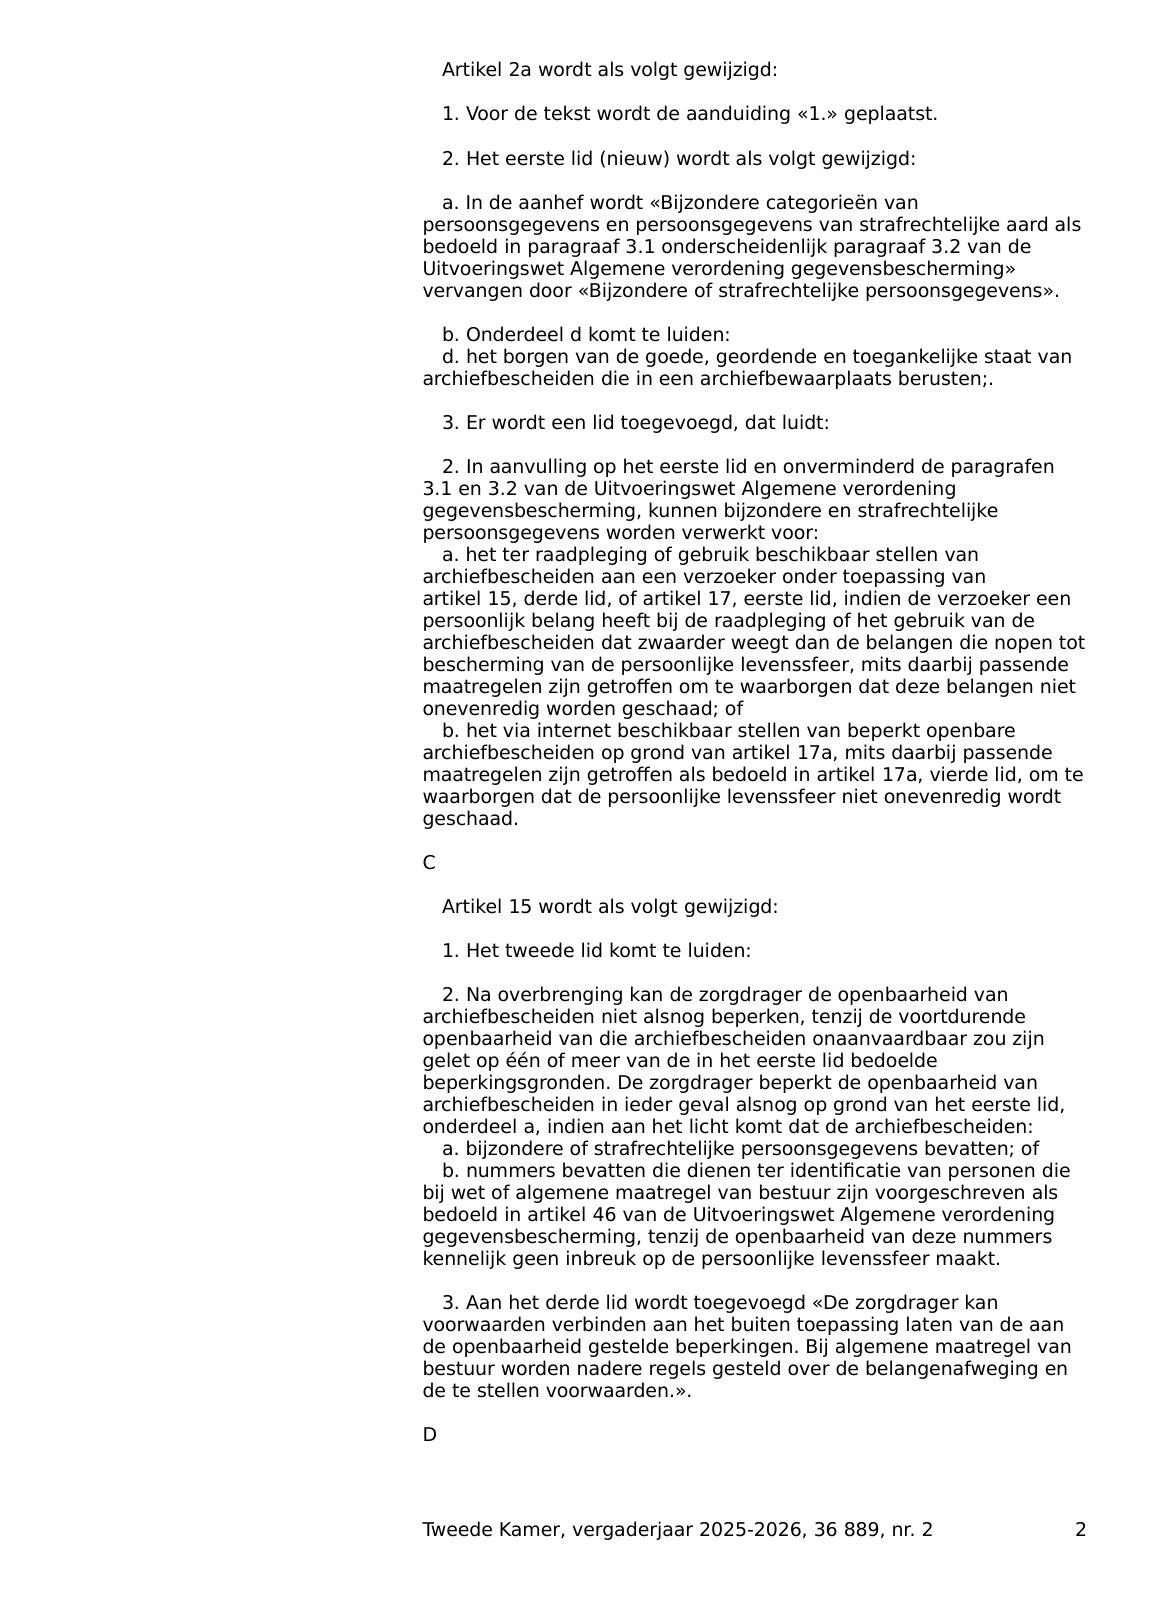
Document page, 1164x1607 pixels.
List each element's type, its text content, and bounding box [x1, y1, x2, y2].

text d. het borgen van de goede, geordende en toegankelijke staat van archiefbescheiden die in een archiefbewaarplaats berusten;. [422, 346, 1087, 389]
text Artikel 2a wordt als volgt gewijzigd: [422, 59, 1087, 81]
text 3. Er wordt een lid toegevoegd, dat luidt: [422, 412, 1087, 434]
text b. het via internet beschikbaar stellen van beperkt openbare archiefbescheiden op grond van artikel 17a, mits daarbij passende maatregelen zijn getroffen als bedoeld in artikel 17a, vierde lid, om te waarborgen dat de persoonlijke levenssfeer niet onevenredig wordt geschaad. [422, 720, 1087, 829]
text a. bijzondere of strafrechtelijke persoonsgegevens bevatten; of [422, 1138, 1087, 1160]
text b. Onderdeel d komt te luiden: [422, 324, 1087, 346]
text Artikel 15 wordt als volgt gewijzigd: [422, 896, 1087, 918]
text D [422, 1424, 1087, 1446]
text C [422, 852, 1087, 874]
text b. nummers bevatten die dienen ter identificatie van personen die bij wet of algemene maatregel van bestuur zijn voorgeschreven als bedoeld in artikel 46 van de Uitvoeringswet Algemene verordening gegevensbescherming, tenzij de openbaarheid van deze nummers kennelijk geen inbreuk op de persoonlijke levenssfeer maakt. [422, 1160, 1087, 1270]
text 3. Aan het derde lid wordt toegevoegd «De zorgdrager kan voorwaarden verbinden aan het buiten toepassing laten van de aan de openbaarheid gestelde beperkingen. Bij algemene maatregel van bestuur worden nadere regels gesteld over de belangenafweging en de te stellen voorwaarden.». [422, 1292, 1087, 1402]
text 2. Na overbrenging kan de zorgdrager de openbaarheid van archiefbescheiden niet alsnog beperken, tenzij de voortdurende openbaarheid van die archiefbescheiden onaanvaardbaar zou zijn gelet op één of meer van de in het eerste lid bedoelde beperkingsgronden. De zorgdrager beperkt de openbaarheid van archiefbescheiden in ieder geval alsnog op grond van het eerste lid, onderdeel a, indien aan het licht komt dat de archiefbescheiden: [422, 984, 1087, 1138]
text 1. Het tweede lid komt te luiden: [422, 940, 1087, 962]
text 2. Het eerste lid (nieuw) wordt als volgt gewijzigd: [422, 147, 1087, 169]
text 2. In aanvulling op het eerste lid en onverminderd de paragrafen 3.1 en 3.2 van de Uitvoeringswet Algemene verordening gegevensbescherming, kunnen bijzondere en strafrechtelijke persoonsgegevens worden verwerkt voor: [422, 456, 1087, 544]
text a. In de aanhef wordt «Bijzondere categorieën van persoonsgegevens en persoonsgegevens van strafrechtelijke aard als bedoeld in paragraaf 3.1 onderscheidenlijk paragraaf 3.2 van de Uitvoeringswet Algemene verordening gegevensbescherming» vervangen door «Bijzondere of strafrechtelijke persoonsgegevens». [422, 192, 1087, 301]
text 1. Voor de tekst wordt de aanduiding «1.» geplaatst. [422, 103, 1087, 125]
text a. het ter raadpleging of gebruik beschikbaar stellen van archiefbescheiden aan een verzoeker onder toepassing van artikel 15, derde lid, of artikel 17, eerste lid, indien de verzoeker een persoonlijk belang heeft bij de raadpleging of het gebruik van de archiefbescheiden dat zwaarder weegt dan de belangen die nopen tot bescherming van de persoonlijke levenssfeer, mits daarbij passende maatregelen zijn getroffen om te waarborgen dat deze belangen niet onevenredig worden geschaad; of [422, 544, 1087, 720]
